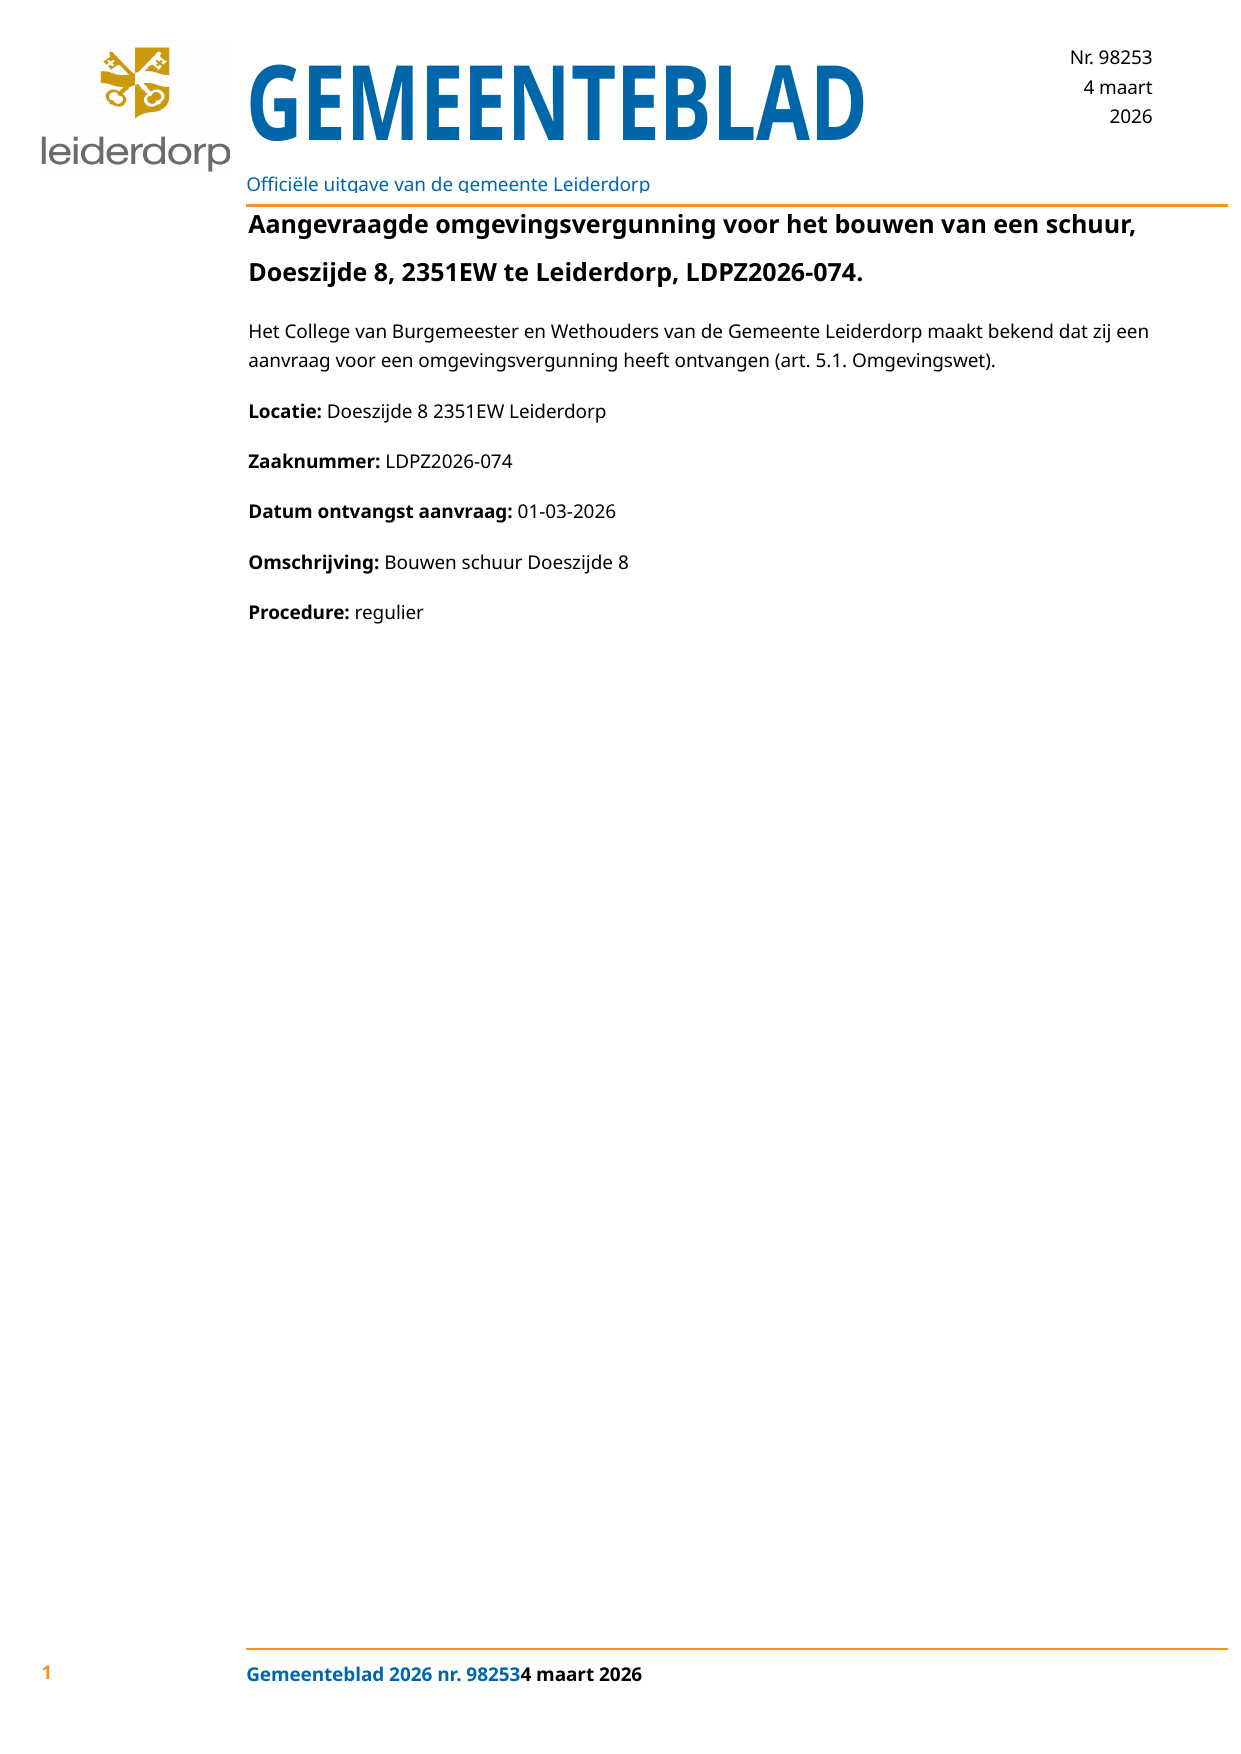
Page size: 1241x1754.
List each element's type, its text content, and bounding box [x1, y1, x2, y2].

text Zaaknummer: LDPZ2026-074 [248, 448, 1152, 474]
text Procedure: regulier [248, 599, 1152, 625]
text Datum ontvangst aanvraag: 01-03-2026 [248, 499, 1152, 524]
text Het College van Burgemeester en Wethouders van de Gemeente Leiderdorp maakt bekend dat zij een aanvraag voor een omgevingsvergunning heeft ontvangen (art. 5.1. Omgevingswet). [248, 318, 1152, 373]
text Omschrijving: Bouwen schuur Doeszijde 8 [248, 549, 1152, 575]
text Locatie: Doeszijde 8 2351EW Leiderdorp [248, 398, 1152, 424]
text Aangevraagde omgevingsvergunning voor het bouwen van een schuur, Doeszijde 8, 2351EW te Leiderdorp, LDPZ2026-074. [248, 207, 1152, 288]
picture [41, 47, 231, 172]
